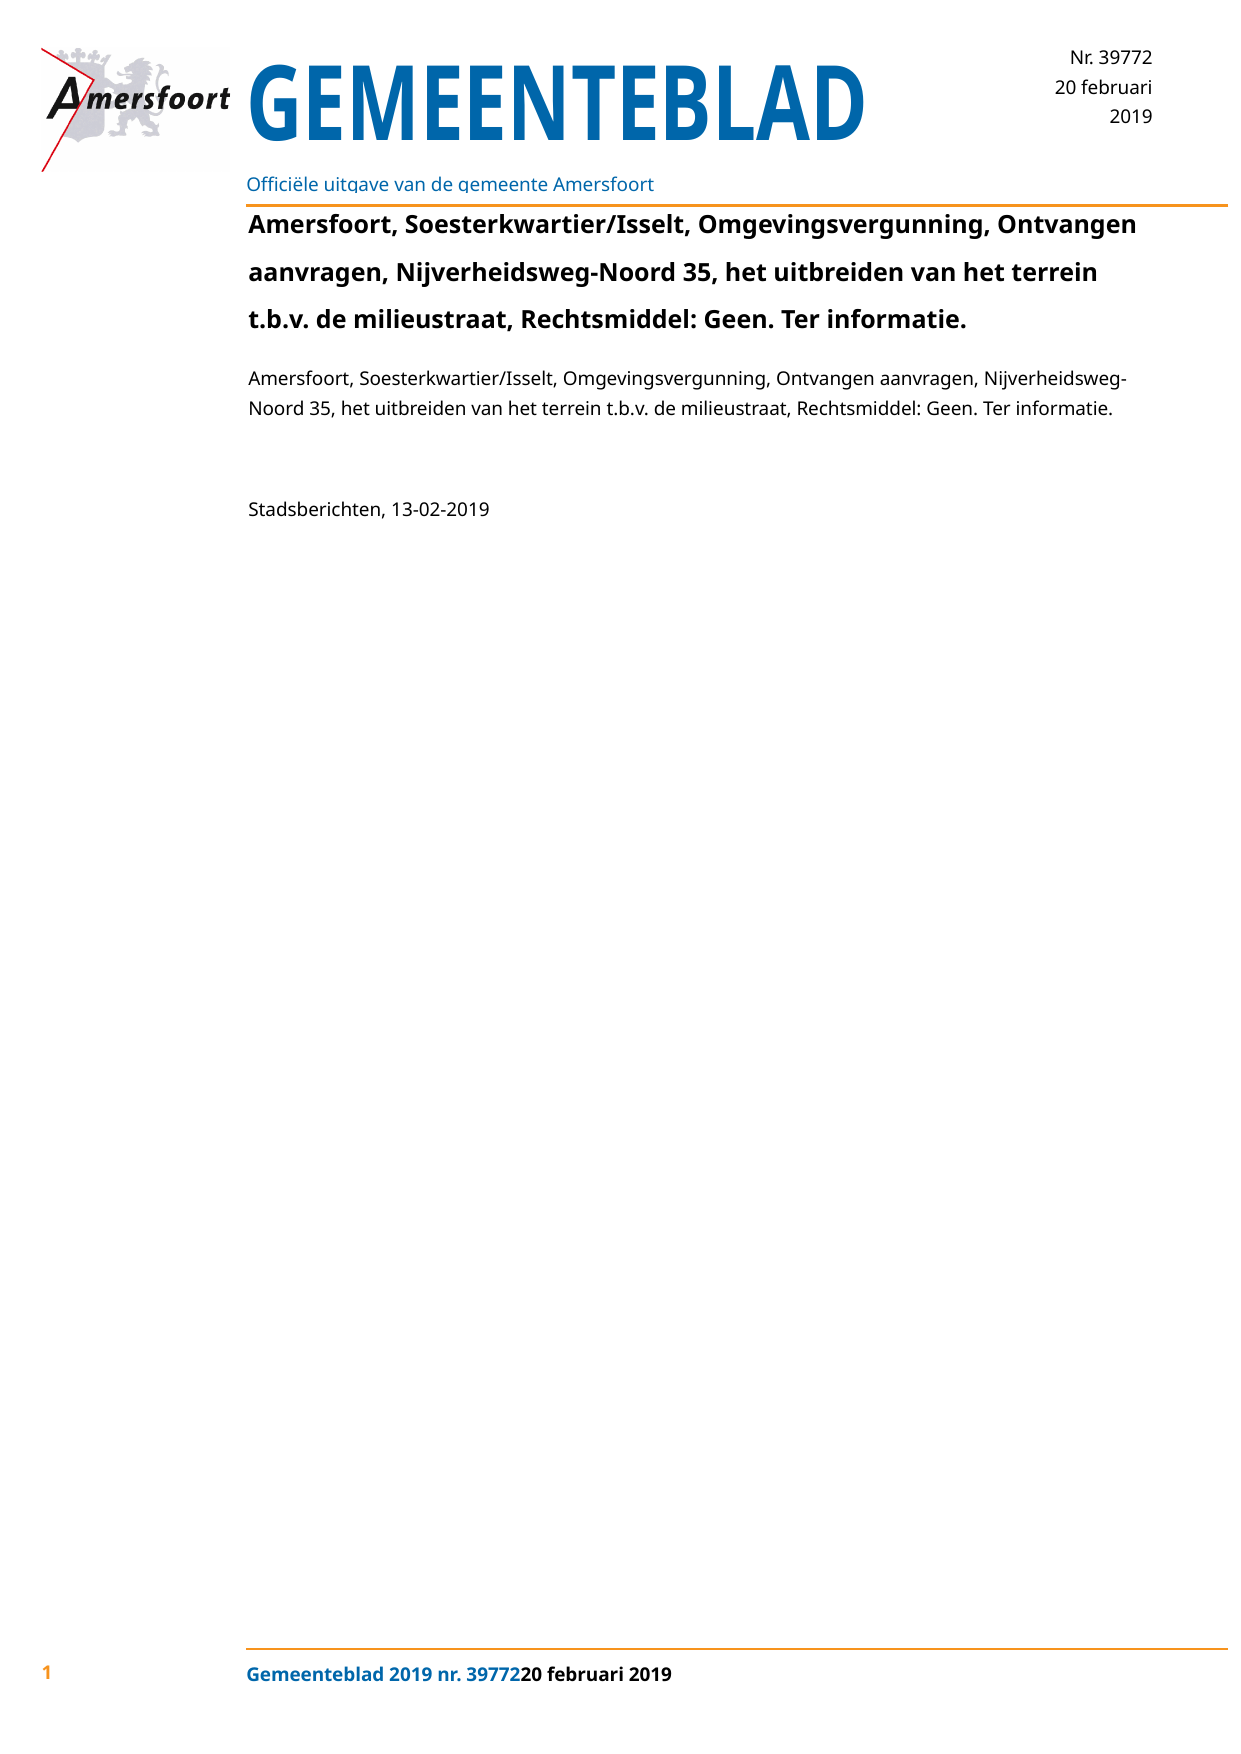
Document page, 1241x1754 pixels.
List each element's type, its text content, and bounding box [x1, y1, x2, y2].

text Amersfoort, Soesterkwartier/Isselt, Omgevingsvergunning, Ontvangen aanvragen, Nijverheidsweg-Noord 35, het uitbreiden van het terrein t.b.v. de milieustraat, Rechtsmiddel: Geen. Ter informatie. [248, 207, 1152, 336]
text Amersfoort, Soesterkwartier/Isselt, Omgevingsvergunning, Ontvangen aanvragen, Nijverheidsweg-Noord 35, het uitbreiden van het terrein t.b.v. de milieustraat, Rechtsmiddel: Geen. Ter informatie. [248, 366, 1152, 421]
text Stadsberichten, 13-02-2019 [248, 496, 1152, 522]
picture [41, 47, 231, 172]
